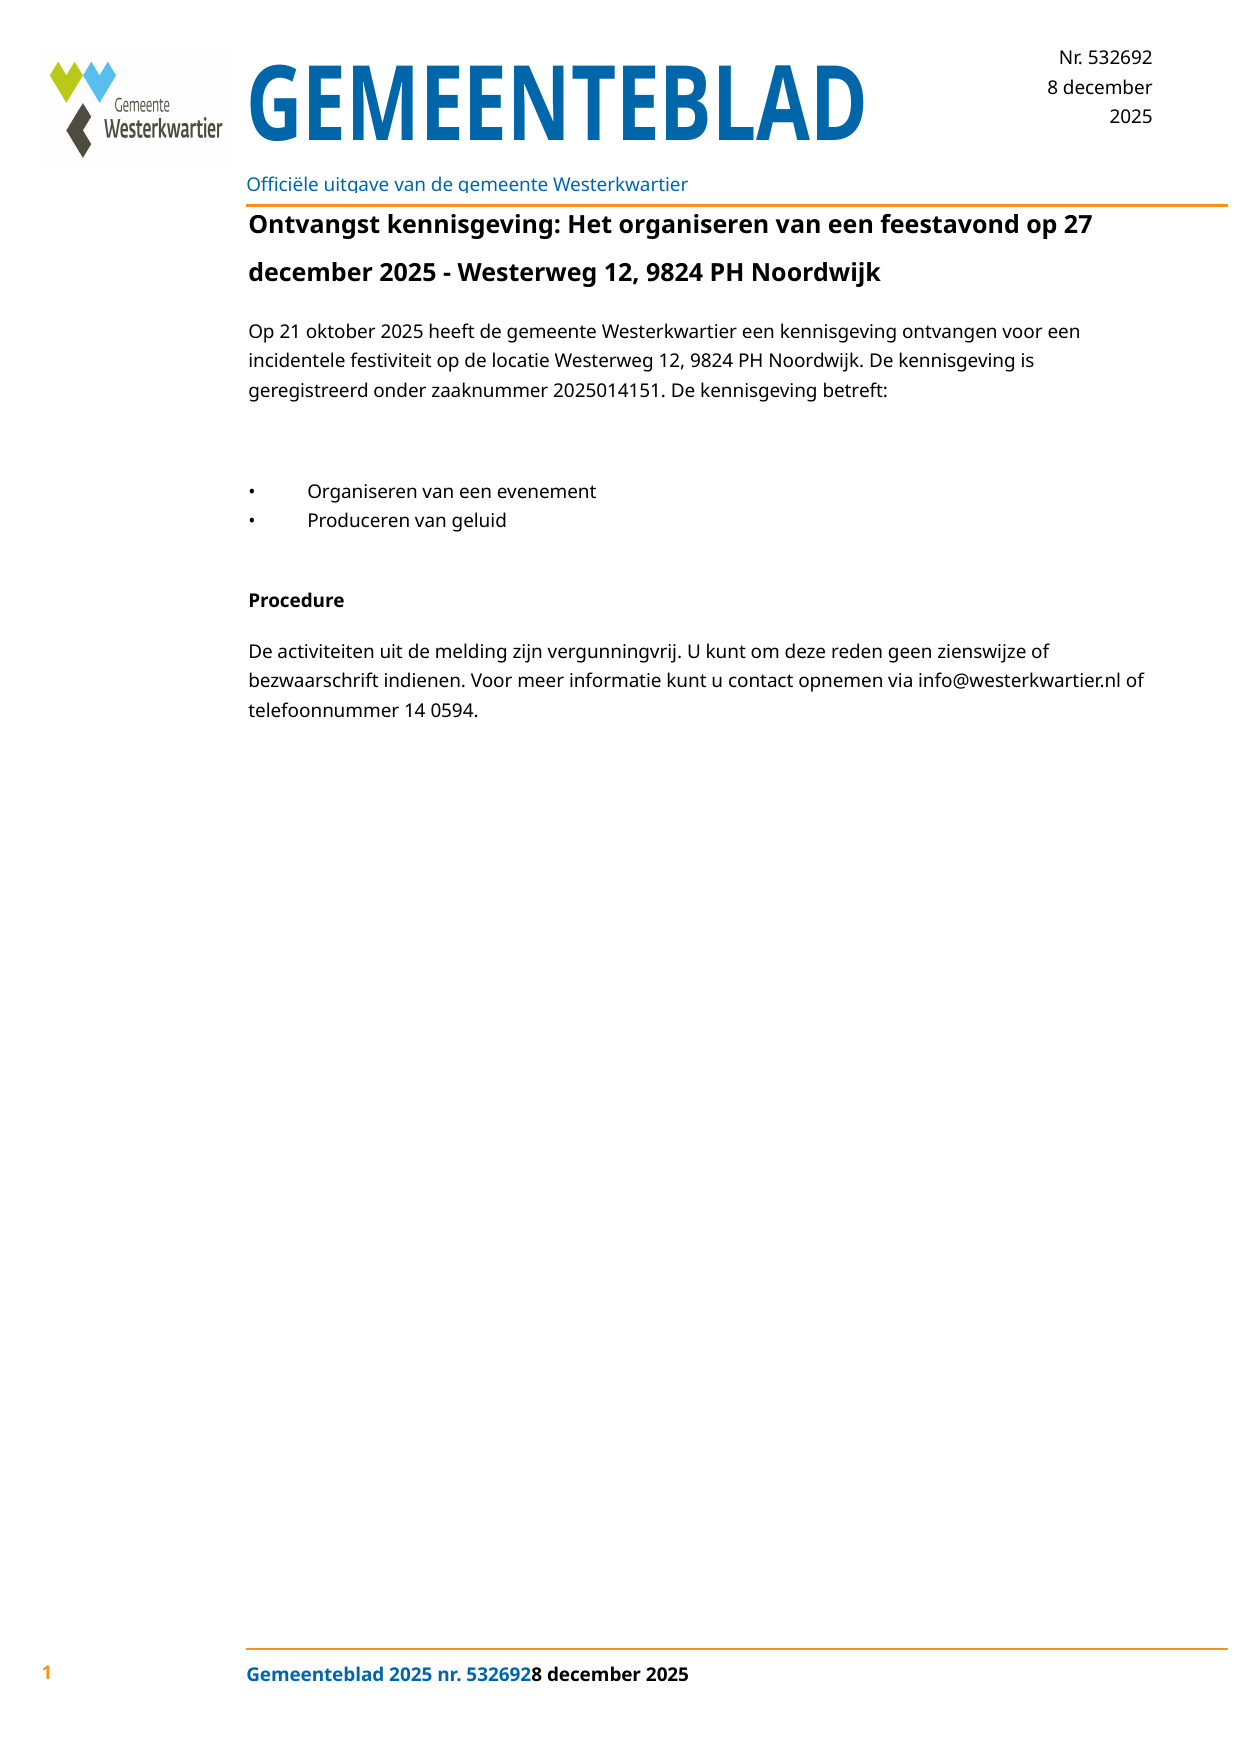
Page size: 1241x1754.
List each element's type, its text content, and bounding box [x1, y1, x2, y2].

list Produceren van geluid [248, 507, 1152, 533]
list Organiseren van een evenement [248, 478, 1152, 504]
text De activiteiten uit de melding zijn vergunningvrij. U kunt om deze reden geen zienswijze of bezwaarschrift indienen. Voor meer informatie kunt u contact opnemen via info@westerkwartier.nl of telefoonnummer 14 0594. [248, 638, 1152, 723]
picture [41, 47, 231, 172]
text Ontvangst kennisgeving: Het organiseren van een feestavond op 27 december 2025 - Westerweg 12, 9824 PH Noordwijk [248, 207, 1152, 288]
text Op 21 oktober 2025 heeft de gemeente Westerkwartier een kennisgeving ontvangen voor een incidentele festiviteit op de locatie Westerweg 12, 9824 PH Noordwijk. De kennisgeving is geregistreerd onder zaaknummer 2025014151. De kennisgeving betreft: [248, 318, 1152, 403]
text Procedure [248, 587, 1152, 613]
